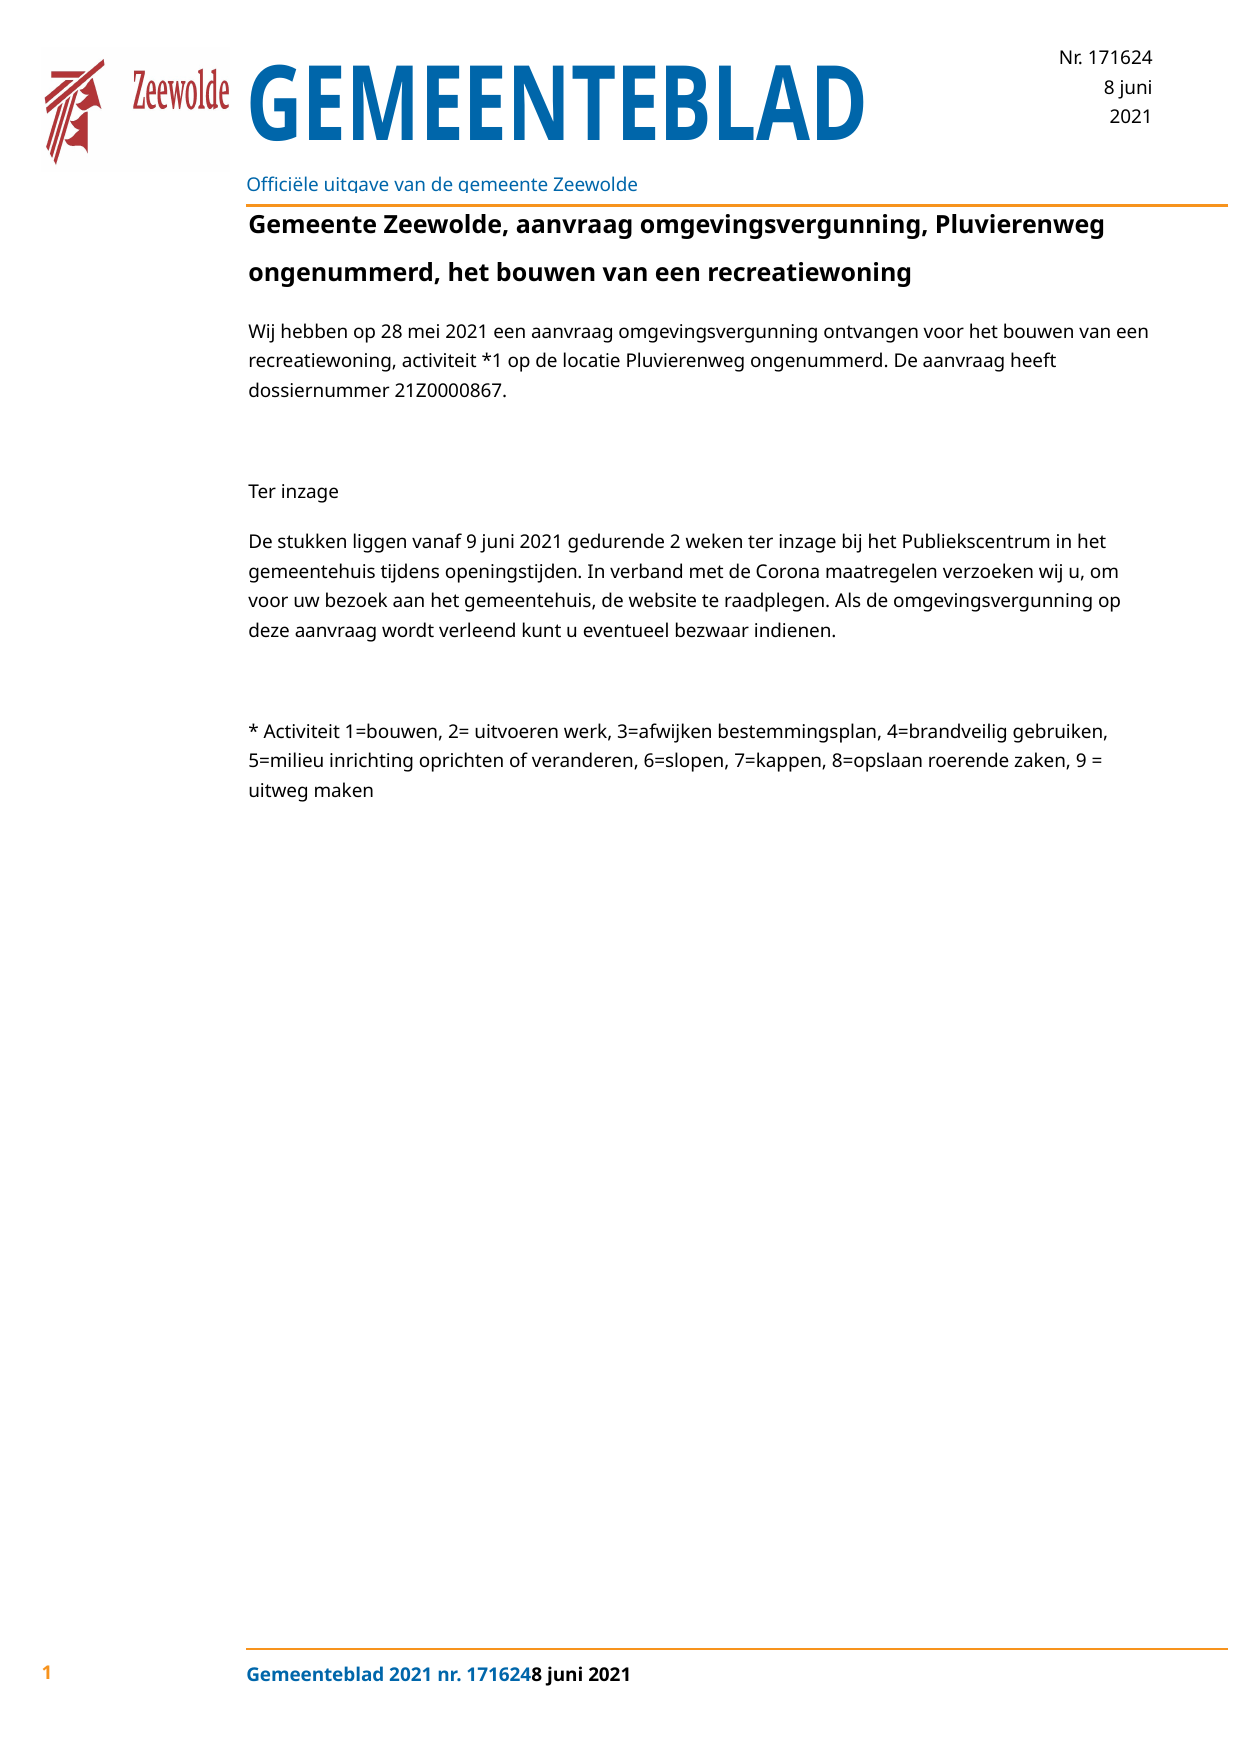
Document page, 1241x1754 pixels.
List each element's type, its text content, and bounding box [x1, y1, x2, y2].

text Wij hebben op 28 mei 2021 een aanvraag omgevingsvergunning ontvangen voor het bouwen van een recreatiewoning, activiteit *1 op de locatie Pluvierenweg ongenummerd. De aanvraag heeft dossiernummer 21Z0000867. [248, 318, 1152, 403]
text * Activiteit 1=bouwen, 2= uitvoeren werk, 3=afwijken bestemmingsplan, 4=brandveilig gebruiken, 5=milieu inrichting oprichten of veranderen, 6=slopen, 7=kappen, 8=opslaan roerende zaken, 9 = uitweg maken [248, 718, 1152, 803]
text De stukken liggen vanaf 9 juni 2021 gedurende 2 weken ter inzage bij het Publiekscentrum in het gemeentehuis tijdens openingstijden. In verband met de Corona maatregelen verzoeken wij u, om voor uw bezoek aan het gemeentehuis, de website te raadplegen. Als de omgevingsvergunning op deze aanvraag wordt verleend kunt u eventueel bezwaar indienen. [248, 528, 1152, 643]
picture [41, 47, 231, 172]
text Gemeente Zeewolde, aanvraag omgevingsvergunning, Pluvierenweg ongenummerd, het bouwen van een recreatiewoning [248, 207, 1152, 288]
text Ter inzage [248, 478, 1152, 504]
